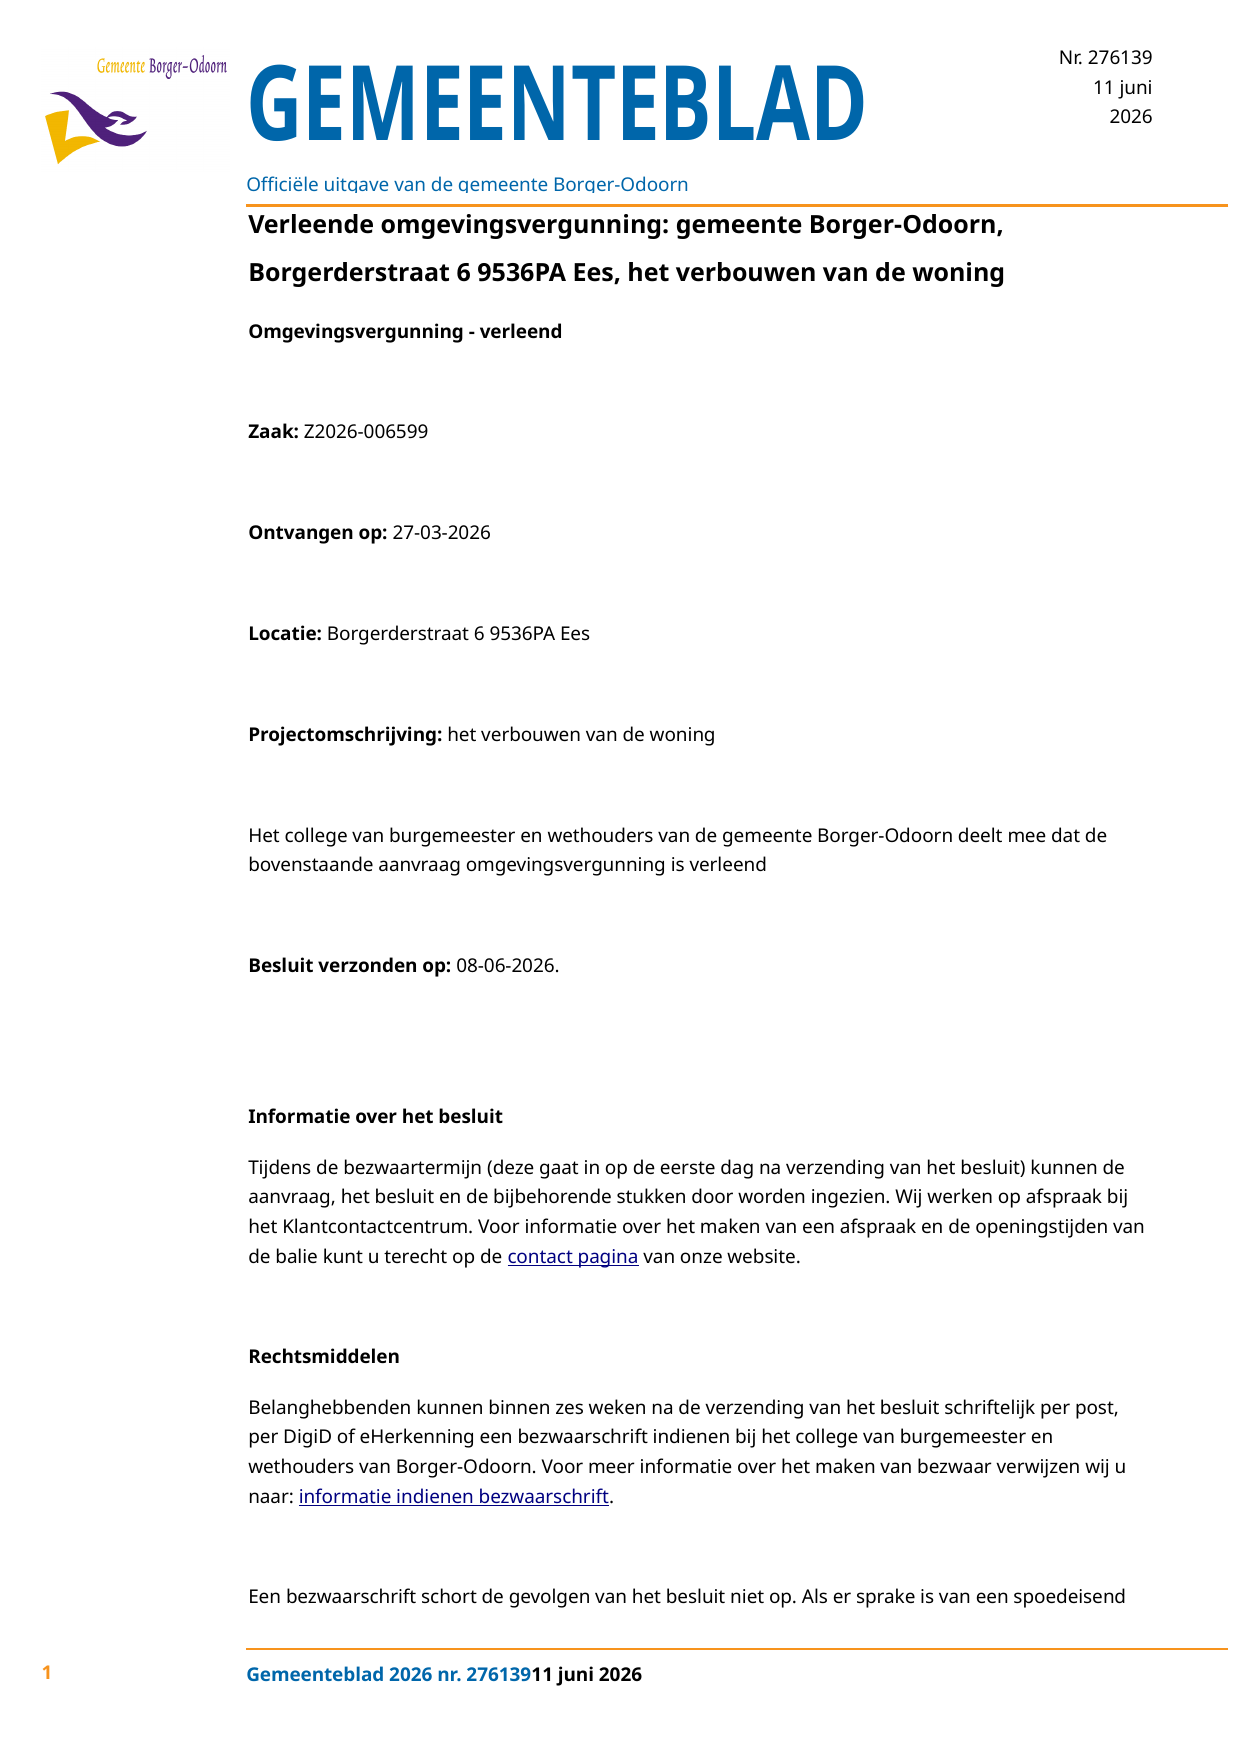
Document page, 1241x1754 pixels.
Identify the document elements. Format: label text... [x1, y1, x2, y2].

text Belanghebbenden kunnen binnen zes weken na de verzending van het besluit schriftelijk per post, per DigiD of eHerkenning een bezwaarschrift indienen bij het college van burgemeester en wethouders van Borger-Odoorn. Voor meer informatie over het maken van bezwaar verwijzen wij u naar: informatie indienen bezwaarschrift. [248, 1394, 1152, 1509]
text Rechtsmiddelen [248, 1344, 1152, 1369]
text Verleende omgevingsvergunning: gemeente Borger-Odoorn, Borgerderstraat 6 9536PA Ees, het verbouwen van de woning [248, 207, 1152, 288]
text Informatie over het besluit [248, 1104, 1152, 1129]
text Locatie: Borgerderstraat 6 9536PA Ees [248, 620, 1152, 646]
text Omgevingsvergunning - verleend [248, 318, 1152, 344]
text Ontvangen op: 27-03-2026 [248, 519, 1152, 545]
picture [41, 47, 231, 172]
text Een bezwaarschrift schort de gevolgen van het besluit niet op. Als er sprake is van een spoedeisend [248, 1584, 1152, 1609]
text Zaak: Z2026-006599 [248, 419, 1152, 444]
text Tijdens de bezwaartermijn (deze gaat in op de eerste dag na verzending van het besluit) kunnen de aanvraag, het besluit en de bijbehorende stukken door worden ingezien. Wij werken op afspraak bij het Klantcontactcentrum. Voor informatie over het maken van een afspraak en de openingstijden van de balie kunt u terecht op de contact pagina van onze website. [248, 1154, 1152, 1269]
text Het college van burgemeester en wethouders van de gemeente Borger-Odoorn deelt mee dat de bovenstaande aanvraag omgevingsvergunning is verleend [248, 822, 1152, 877]
text Besluit verzonden op: 08-06-2026. [248, 952, 1152, 978]
text Projectomschrijving: het verbouwen van de woning [248, 721, 1152, 747]
